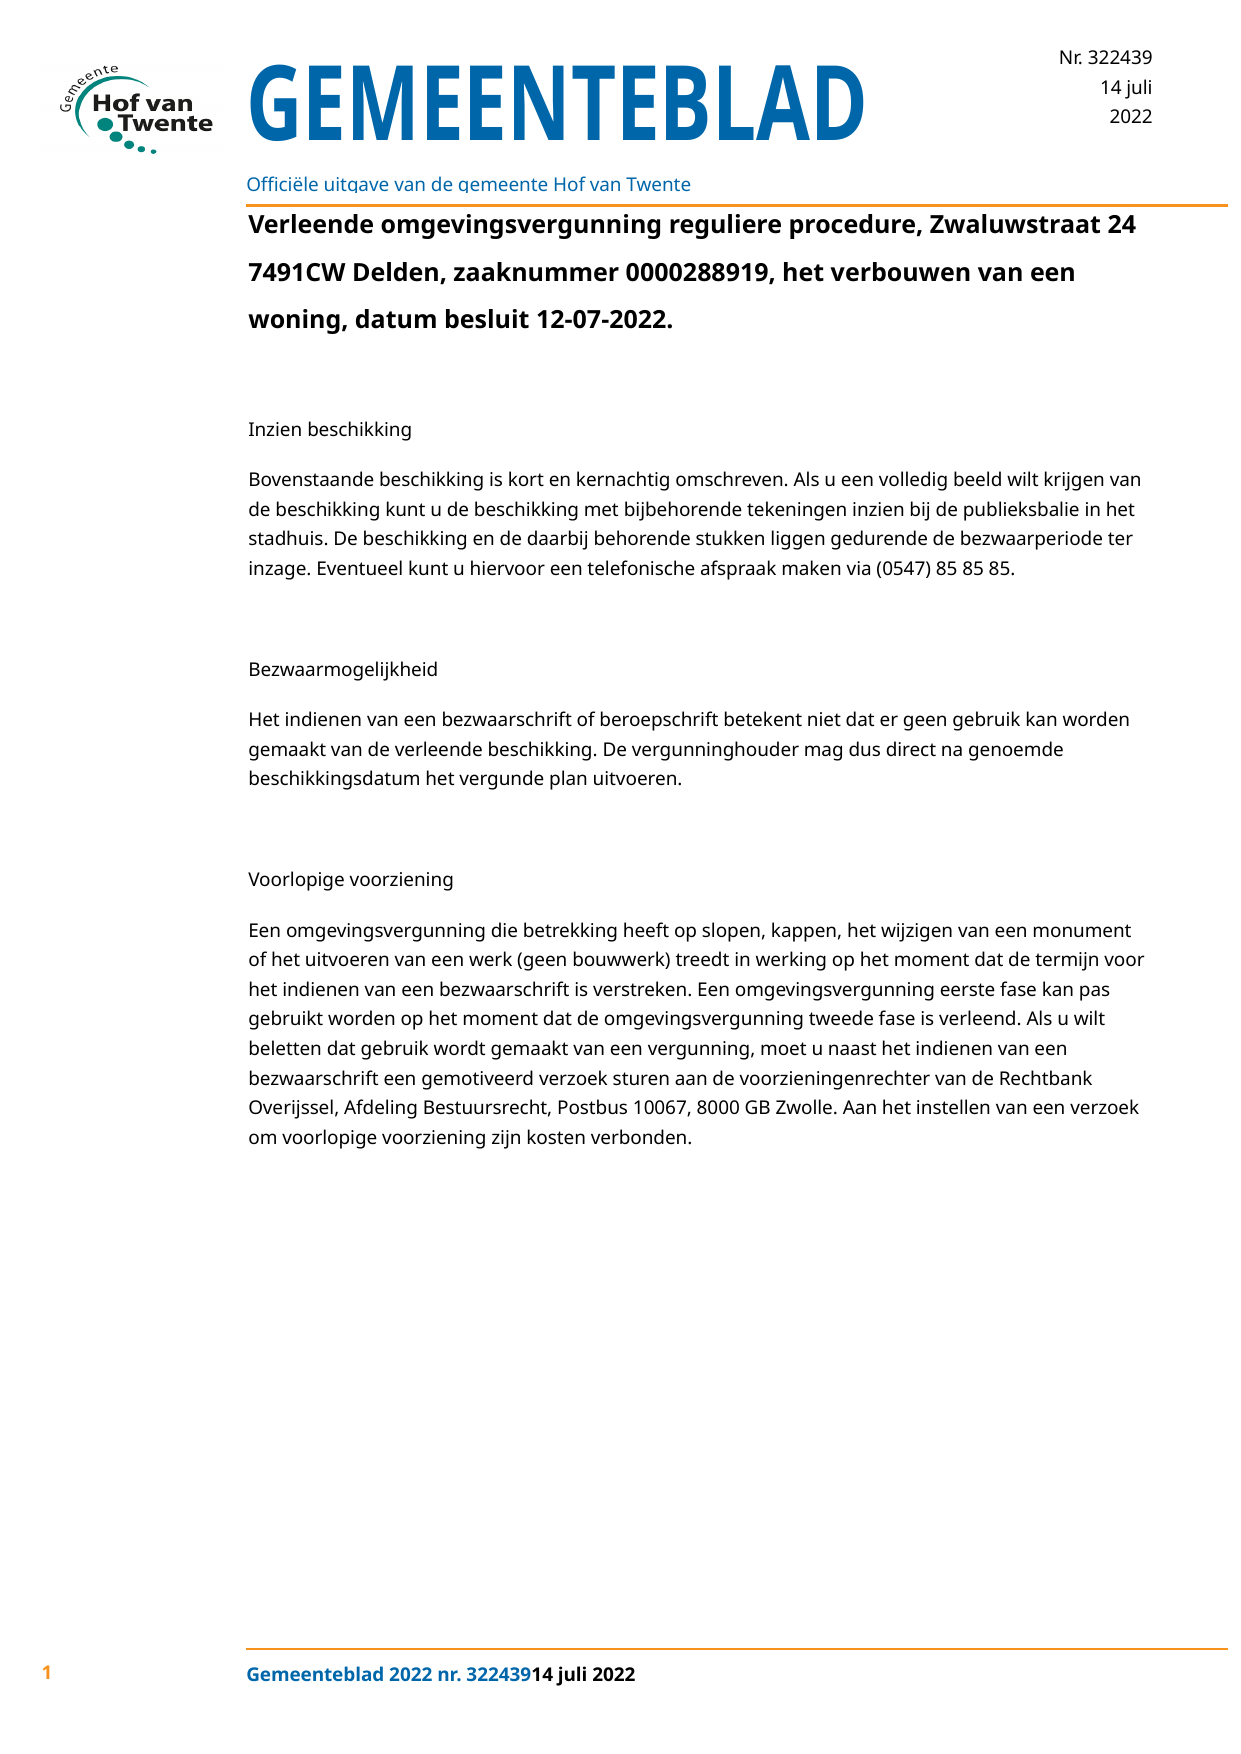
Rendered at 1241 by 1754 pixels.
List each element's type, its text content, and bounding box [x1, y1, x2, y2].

picture [41, 47, 231, 172]
text Het indienen van een bezwaarschrift of beroepschrift betekent niet dat er geen gebruik kan worden gemaakt van de verleende beschikking. De vergunninghouder mag dus direct na genoemde beschikkingsdatum het vergunde plan uitvoeren. [248, 706, 1152, 791]
text Verleende omgevingsvergunning reguliere procedure, Zwaluwstraat 24 7491CW Delden, zaaknummer 0000288919, het verbouwen van een woning, datum besluit 12-07-2022. [248, 207, 1152, 336]
text Bezwaarmogelijkheid [248, 656, 1152, 682]
text Inzien beschikking [248, 416, 1152, 442]
text Een omgevingsvergunning die betrekking heeft op slopen, kappen, het wijzigen van een monument of het uitvoeren van een werk (geen bouwwerk) treedt in werking op het moment dat de termijn voor het indienen van een bezwaarschrift is verstreken. Een omgevingsvergunning eerste fase kan pas gebruikt worden op het moment dat de omgevingsvergunning tweede fase is verleend. Als u wilt beletten dat gebruik wordt gemaakt van een vergunning, moet u naast het indienen van een bezwaarschrift een gemotiveerd verzoek sturen aan de voorzieningenrechter van de Rechtbank Overijssel, Afdeling Bestuursrecht, Postbus 10067, 8000 GB Zwolle. Aan het instellen van een verzoek om voorlopige voorziening zijn kosten verbonden. [248, 917, 1152, 1149]
text Bovenstaande beschikking is kort en kernachtig omschreven. Als u een volledig beeld wilt krijgen van de beschikking kunt u de beschikking met bijbehorende tekeningen inzien bij de publieksbalie in het stadhuis. De beschikking en de daarbij behorende stukken liggen gedurende de bezwaarperiode ter inzage. Eventueel kunt u hiervoor een telefonische afspraak maken via (0547) 85 85 85. [248, 466, 1152, 581]
text Voorlopige voorziening [248, 866, 1152, 892]
